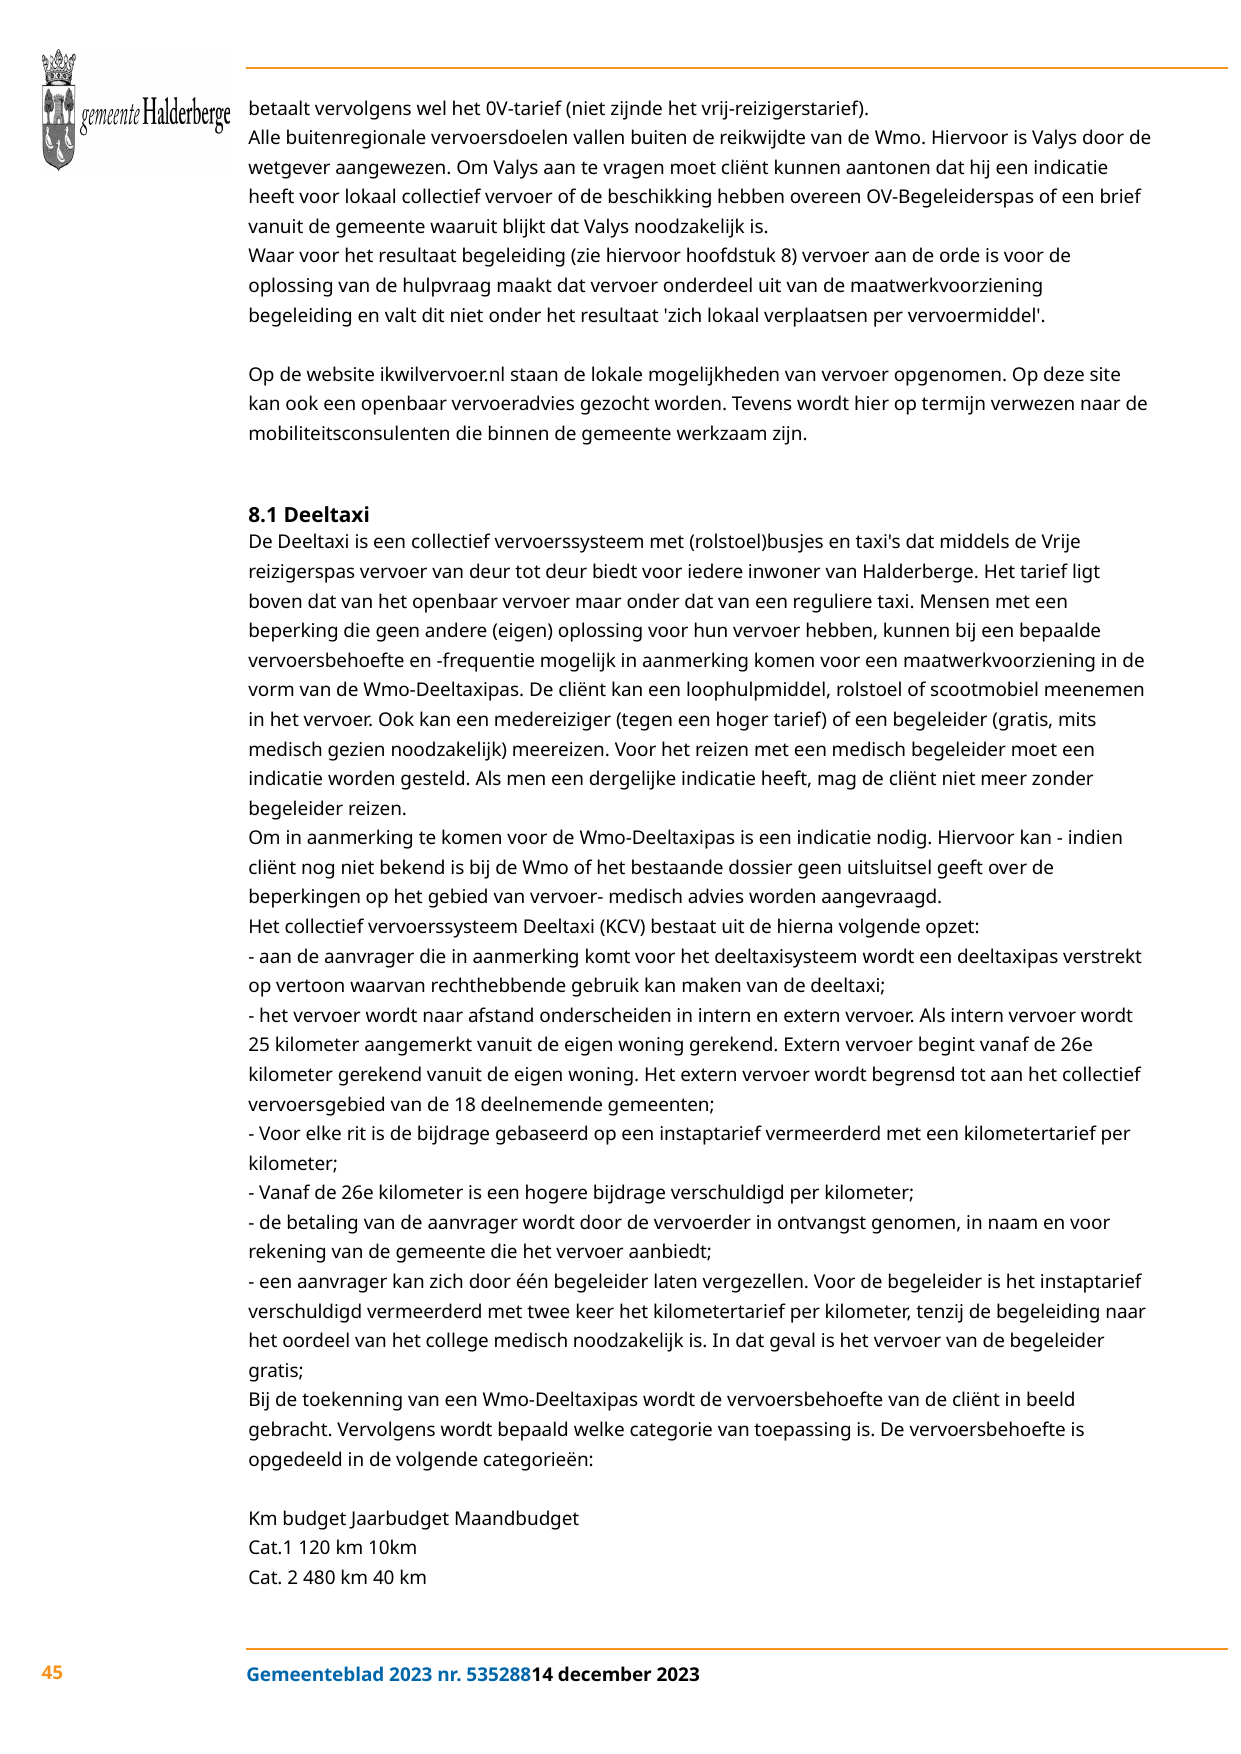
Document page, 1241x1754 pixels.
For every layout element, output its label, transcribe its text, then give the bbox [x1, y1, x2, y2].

text - Voor elke rit is de bijdrage gebaseerd op een instaptarief vermeerderd met een kilometertarief per kilometer; [248, 1120, 1152, 1176]
text Het collectief vervoerssysteem Deeltaxi (KCV) bestaat uit de hierna volgende opzet: [248, 913, 1152, 939]
text Om in aanmerking te komen voor de Wmo-Deeltaxipas is een indicatie nodig. Hiervoor kan - indien cliënt nog niet bekend is bij de Wmo of het bestaande dossier geen uitsluitsel geeft over de beperkingen op het gebied van vervoer- medisch advies worden aangevraagd. [248, 824, 1152, 909]
text betaalt vervolgens wel het 0V-tarief (niet zijnde het vrij-reizigerstarief). [248, 95, 1152, 121]
text Op de website ikwilvervoer.nl staan de lokale mogelijkheden van vervoer opgenomen. Op deze site kan ook een openbaar vervoeradvies gezocht worden. Tevens wordt hier op termijn verwezen naar de mobiliteitsconsulenten die binnen de gemeente werkzaam zijn. [248, 361, 1152, 446]
text - Vanaf de 26e kilometer is een hogere bijdrage verschuldigd per kilometer; [248, 1179, 1152, 1205]
text Km budget Jaarbudget Maandbudget [248, 1505, 1152, 1531]
text Alle buitenregionale vervoersdoelen vallen buiten de reikwijdte van de Wmo. Hiervoor is Valys door de wetgever aangewezen. Om Valys aan te vragen moet cliënt kunnen aantonen dat hij een indicatie heeft voor lokaal collectief vervoer of de beschikking hebben overeen OV-Begeleiderspas of een brief vanuit de gemeente waaruit blijkt dat Valys noodzakelijk is. [248, 124, 1152, 239]
text 8.1 Deeltaxi [248, 500, 1152, 529]
text - aan de aanvrager die in aanmerking komt voor het deeltaxisysteem wordt een deeltaxipas verstrekt op vertoon waarvan rechthebbende gebruik kan maken van de deeltaxi; [248, 943, 1152, 998]
text - een aanvrager kan zich door één begeleider laten vergezellen. Voor de begeleider is het instaptarief verschuldigd vermeerderd met twee keer het kilometertarief per kilometer, tenzij de begeleiding naar het oordeel van het college medisch noodzakelijk is. In dat geval is het vervoer van de begeleider gratis; [248, 1268, 1152, 1383]
text De Deeltaxi is een collectief vervoerssysteem met (rolstoel)busjes en taxi's dat middels de Vrije reizigerspas vervoer van deur tot deur biedt voor iedere inwoner van Halderberge. Het tarief ligt boven dat van het openbaar vervoer maar onder dat van een reguliere taxi. Mensen met een beperking die geen andere (eigen) oplossing voor hun vervoer hebben, kunnen bij een bepaalde vervoersbehoefte en -frequentie mogelijk in aanmerking komen voor een maatwerkvoorziening in de vorm van de Wmo-Deeltaxipas. De cliënt kan een loophulpmiddel, rolstoel of scootmobiel meenemen in het vervoer. Ook kan een medereiziger (tegen een hoger tarief) of een begeleider (gratis, mits medisch gezien noodzakelijk) meereizen. Voor het reizen met een medisch begeleider moet een indicatie worden gesteld. Als men een dergelijke indicatie heeft, mag de cliënt niet meer zonder begeleider reizen. [248, 529, 1152, 821]
text Cat.1 120 km 10km [248, 1534, 1152, 1560]
text Waar voor het resultaat begeleiding (zie hiervoor hoofdstuk 8) vervoer aan de orde is voor de oplossing van de hulpvraag maakt dat vervoer onderdeel uit van de maatwerkvoorziening begeleiding en valt dit niet onder het resultaat 'zich lokaal verplaatsen per vervoermiddel'. [248, 243, 1152, 328]
text Bij de toekenning van een Wmo-Deeltaxipas wordt de vervoersbehoefte van de cliënt in beeld gebracht. Vervolgens wordt bepaald welke categorie van toepassing is. De vervoersbehoefte is opgedeeld in de volgende categorieën: [248, 1387, 1152, 1471]
text - de betaling van de aanvrager wordt door de vervoerder in ontvangst genomen, in naam en voor rekening van de gemeente die het vervoer aanbiedt; [248, 1209, 1152, 1264]
text Cat. 2 480 km 40 km [248, 1564, 1152, 1590]
picture [41, 47, 231, 172]
text - het vervoer wordt naar afstand onderscheiden in intern en extern vervoer. Als intern vervoer wordt 25 kilometer aangemerkt vanuit de eigen woning gerekend. Extern vervoer begint vanaf de 26e kilometer gerekend vanuit de eigen woning. Het extern vervoer wordt begrensd tot aan het collectief vervoersgebied van de 18 deelnemende gemeenten; [248, 1002, 1152, 1116]
